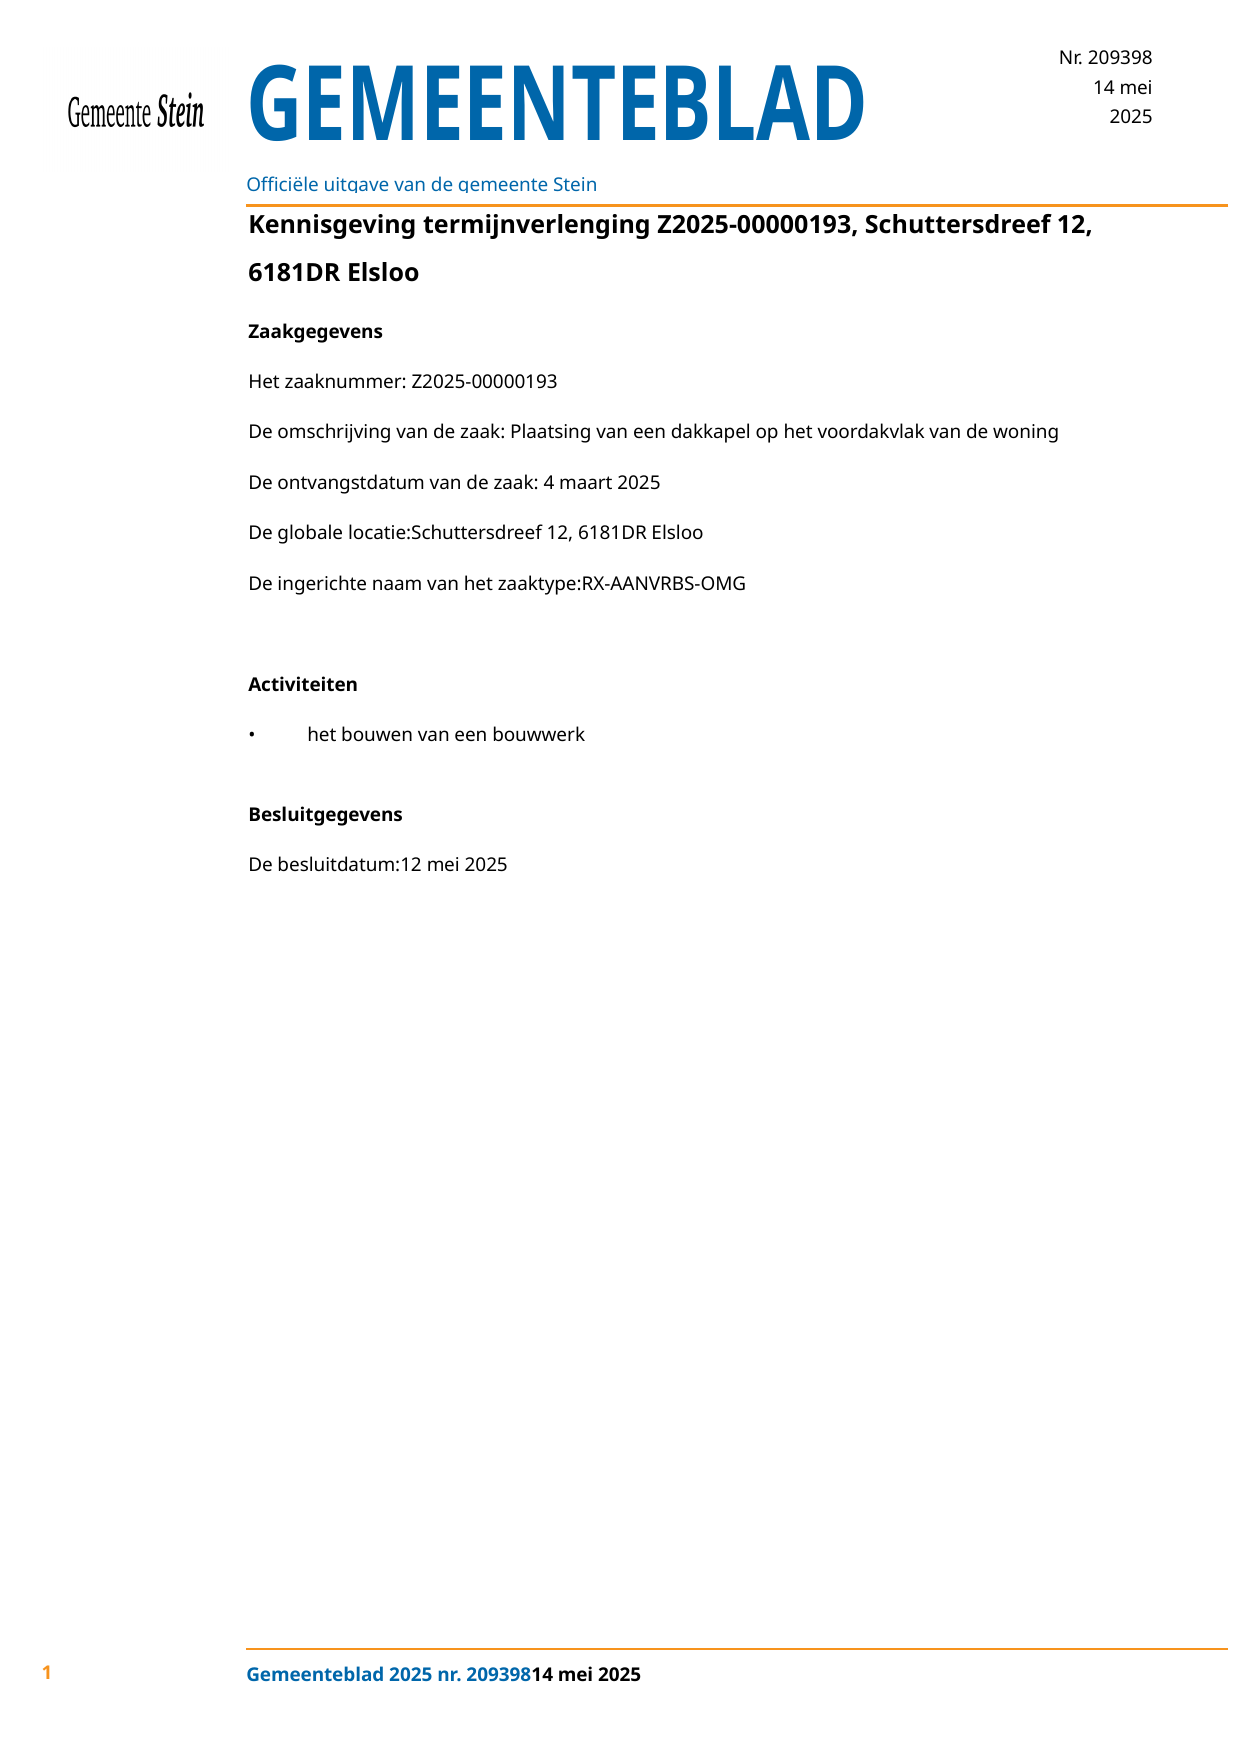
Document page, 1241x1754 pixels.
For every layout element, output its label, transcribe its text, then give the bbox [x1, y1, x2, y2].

text Kennisgeving termijnverlenging Z2025-00000193, Schuttersdreef 12, 6181DR Elsloo [248, 207, 1152, 288]
text De ontvangstdatum van de zaak: 4 maart 2025 [248, 469, 1152, 495]
text De besluitdatum:12 mei 2025 [248, 852, 1152, 877]
text De globale locatie:Schuttersdreef 12, 6181DR Elsloo [248, 519, 1152, 545]
list het bouwen van een bouwwerk [248, 721, 1152, 747]
text Het zaaknummer: Z2025-00000193 [248, 368, 1152, 394]
text Besluitgegevens [248, 801, 1152, 827]
text De omschrijving van de zaak: Plaatsing van een dakkapel op het voordakvlak van de woning [248, 419, 1152, 444]
text De ingerichte naam van het zaaktype:RX-AANVRBS-OMG [248, 570, 1152, 596]
picture [41, 47, 231, 172]
text Zaakgegevens [248, 318, 1152, 344]
text Activiteiten [248, 671, 1152, 697]
